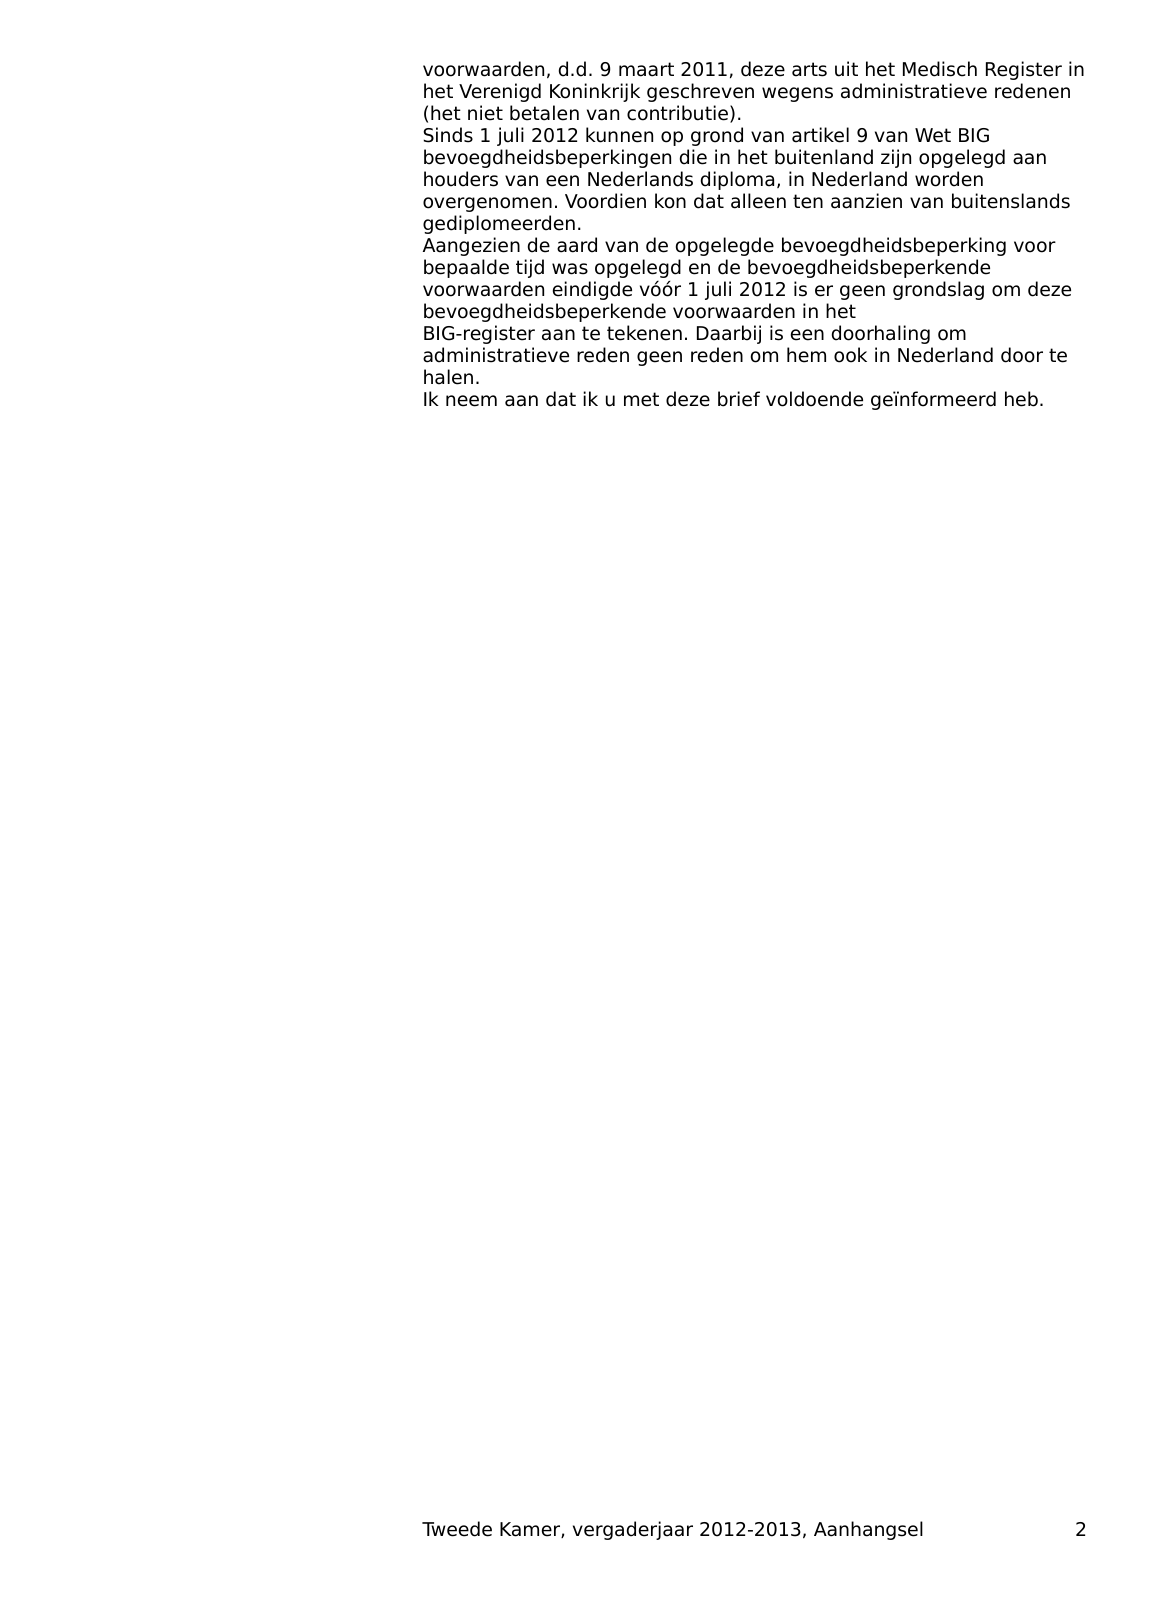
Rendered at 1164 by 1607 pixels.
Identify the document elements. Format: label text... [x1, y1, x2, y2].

text BIG-register aan te tekenen. Daarbij is een doorhaling om administratieve reden geen reden om hem ook in Nederland door te halen. [422, 323, 1087, 389]
text voorwaarden, d.d. 9 maart 2011, deze arts uit het Medisch Register in het Verenigd Koninkrijk geschreven wegens administratieve redenen (het niet betalen van contributie). [422, 59, 1087, 125]
text Sinds 1 juli 2012 kunnen op grond van artikel 9 van Wet BIG bevoegdheidsbeperkingen die in het buitenland zijn opgelegd aan houders van een Nederlands diploma, in Nederland worden overgenomen. Voordien kon dat alleen ten aanzien van buitenslands gediplomeerden. [422, 125, 1087, 235]
text Aangezien de aard van de opgelegde bevoegdheidsbeperking voor bepaalde tijd was opgelegd en de bevoegdheidsbeperkende voorwaarden eindigde vóór 1 juli 2012 is er geen grondslag om deze bevoegdheidsbeperkende voorwaarden in het [422, 235, 1087, 323]
text Ik neem aan dat ik u met deze brief voldoende geïnformeerd heb. [422, 389, 1087, 411]
